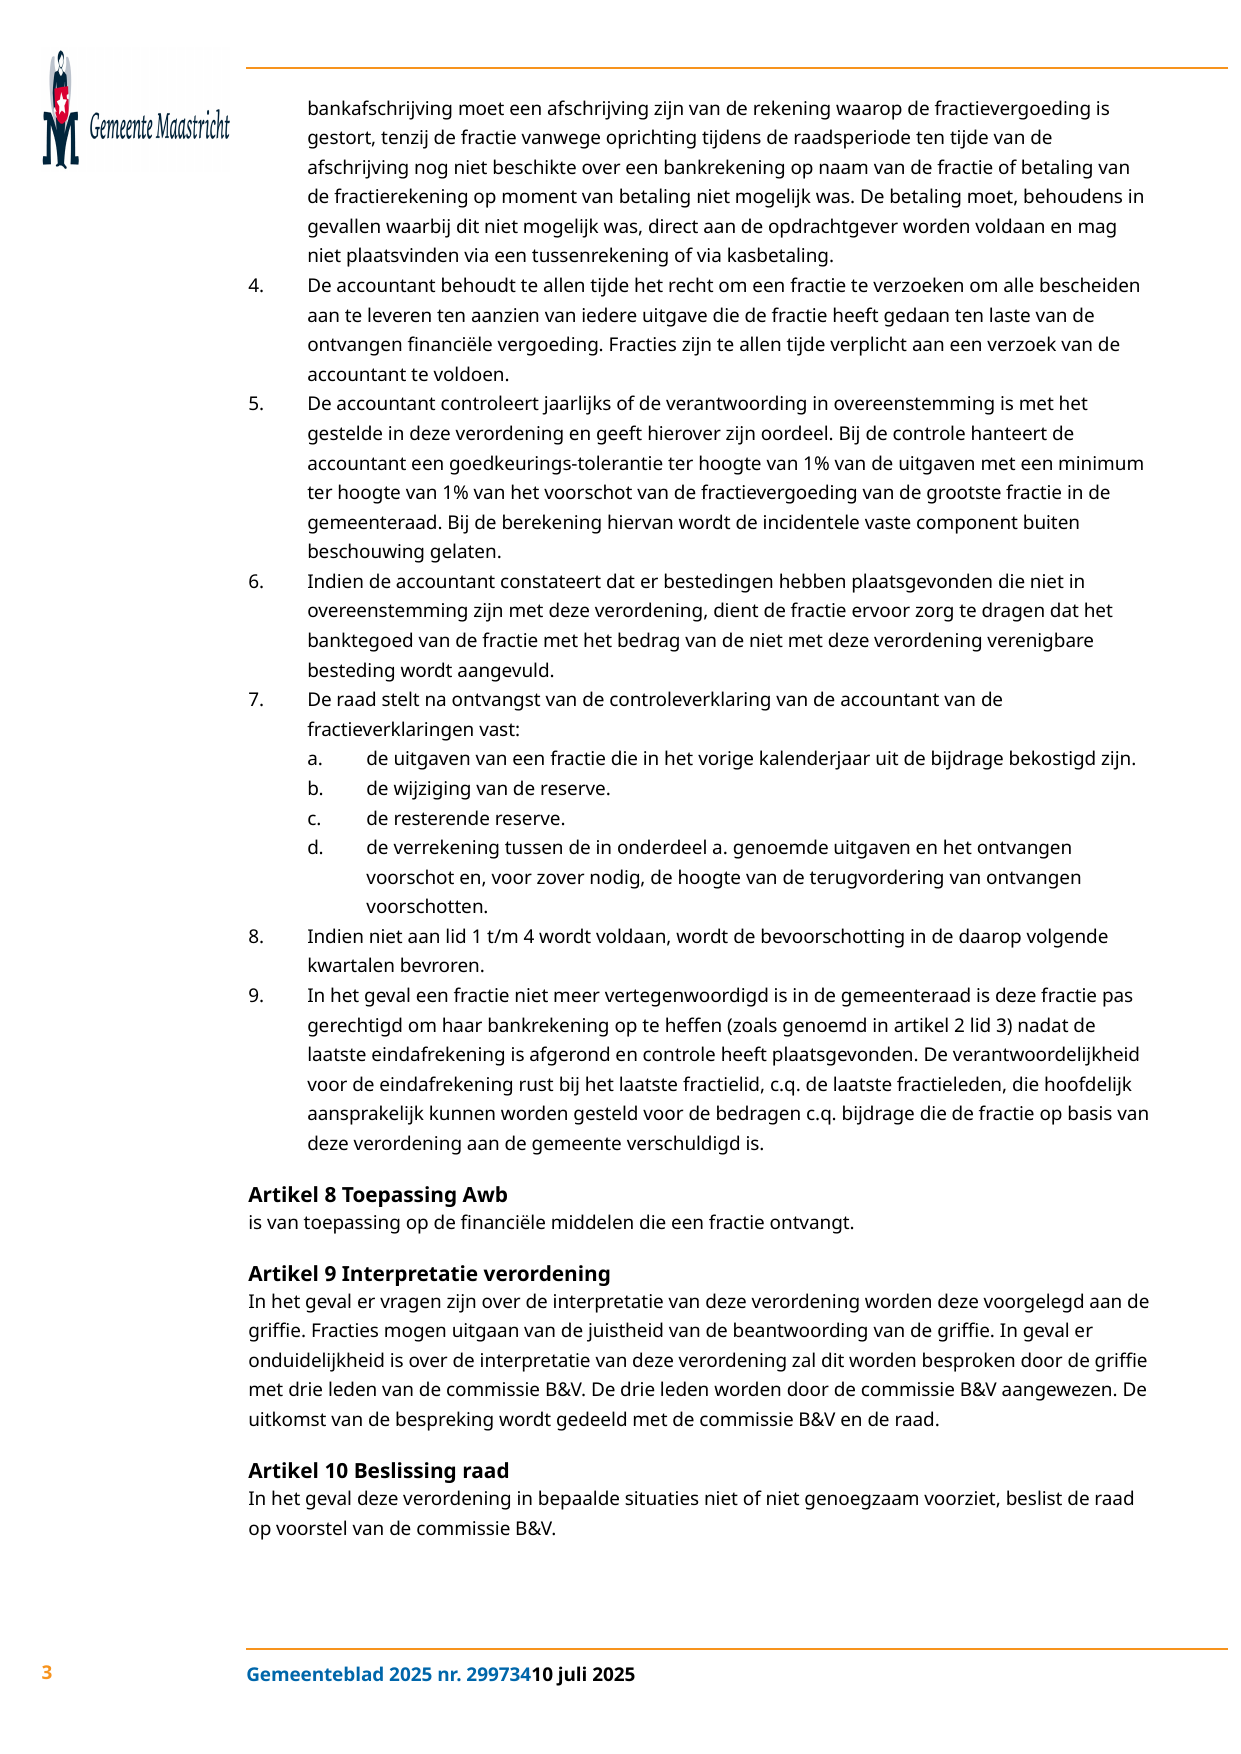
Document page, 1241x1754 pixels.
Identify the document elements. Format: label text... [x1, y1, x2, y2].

text is van toepassing op de financiële middelen die een fractie ontvangt. [248, 1209, 1152, 1235]
list Indien de accountant constateert dat er bestedingen hebben plaatsgevonden die niet in overeenstemming zijn met deze verordening, dient de fractie ervoor zorg te dragen dat het banktegoed van de fractie met het bedrag van de niet met deze verordening verenigbare besteding wordt aangevuld. [248, 568, 1152, 683]
list Indien niet aan lid 1 t/m 4 wordt voldaan, wordt de bevoorschotting in de daarop volgende kwartalen bevroren. [248, 923, 1152, 978]
list de verrekening tussen de in onderdeel a. genoemde uitgaven en het ontvangen voorschot en, voor zover nodig, de hoogte van de terugvordering van ontvangen voorschotten. [307, 834, 1152, 919]
list De accountant behoudt te allen tijde het recht om een fractie te verzoeken om alle bescheiden aan te leveren ten aanzien van iedere uitgave die de fractie heeft gedaan ten laste van de ontvangen financiële vergoeding. Fracties zijn te allen tijde verplicht aan een verzoek van de accountant te voldoen. [248, 272, 1152, 387]
list In het geval een fractie niet meer vertegenwoordigd is in de gemeenteraad is deze fractie pas gerechtigd om haar bankrekening op te heffen (zoals genoemd in artikel 2 lid 3) nadat de laatste eindafrekening is afgerond en controle heeft plaatsgevonden. De verantwoordelijkheid voor de eindafrekening rust bij het laatste fractielid, c.q. de laatste fractieleden, die hoofdelijk aansprakelijk kunnen worden gesteld voor de bedragen c.q. bijdrage die de fractie op basis van deze verordening aan de gemeente verschuldigd is. [248, 982, 1152, 1156]
list de wijziging van de reserve. [307, 775, 1152, 801]
text In het geval deze verordening in bepaalde situaties niet of niet genoegzaam voorziet, beslist de raad op voorstel van de commissie B&V. [248, 1485, 1152, 1540]
picture [41, 47, 231, 172]
text Artikel 10 Beslissing raad [248, 1457, 1152, 1485]
list De raad stelt na ontvangst van de controleverklaring van de accountant van de fractieverklaringen vast: [248, 686, 1152, 742]
list de resterende reserve. [307, 805, 1152, 831]
text Artikel 9 Interpretatie verordening [248, 1259, 1152, 1288]
text In het geval er vragen zijn over de interpretatie van deze verordening worden deze voorgelegd aan de griffie. Fracties mogen uitgaan van de juistheid van de beantwoording van de griffie. In geval er onduidelijkheid is over de interpretatie van deze verordening zal dit worden besproken door de griffie met drie leden van de commissie B&V. De drie leden worden door de commissie B&V aangewezen. De uitkomst van de bespreking wordt gedeeld met de commissie B&V en de raad. [248, 1288, 1152, 1432]
text Artikel 8 Toepassing Awb [248, 1181, 1152, 1209]
list de uitgaven van een fractie die in het vorige kalenderjaar uit de bijdrage bekostigd zijn. [307, 746, 1152, 771]
list bankafschrijving moet een afschrijving zijn van de rekening waarop de fractievergoeding is gestort, tenzij de fractie vanwege oprichting tijdens de raadsperiode ten tijde van de afschrijving nog niet beschikte over een bankrekening op naam van de fractie of betaling van de fractierekening op moment van betaling niet mogelijk was. De betaling moet, behoudens in gevallen waarbij dit niet mogelijk was, direct aan de opdrachtgever worden voldaan en mag niet plaatsvinden via een tussenrekening of via kasbetaling. [248, 95, 1152, 268]
list De accountant controleert jaarlijks of de verantwoording in overeenstemming is met het gestelde in deze verordening en geeft hierover zijn oordeel. Bij de controle hanteert de accountant een goedkeurings-tolerantie ter hoogte van 1% van de uitgaven met een minimum ter hoogte van 1% van het voorschot van de fractievergoeding van de grootste fractie in de gemeenteraad. Bij de berekening hiervan wordt de incidentele vaste component buiten beschouwing gelaten. [248, 391, 1152, 564]
